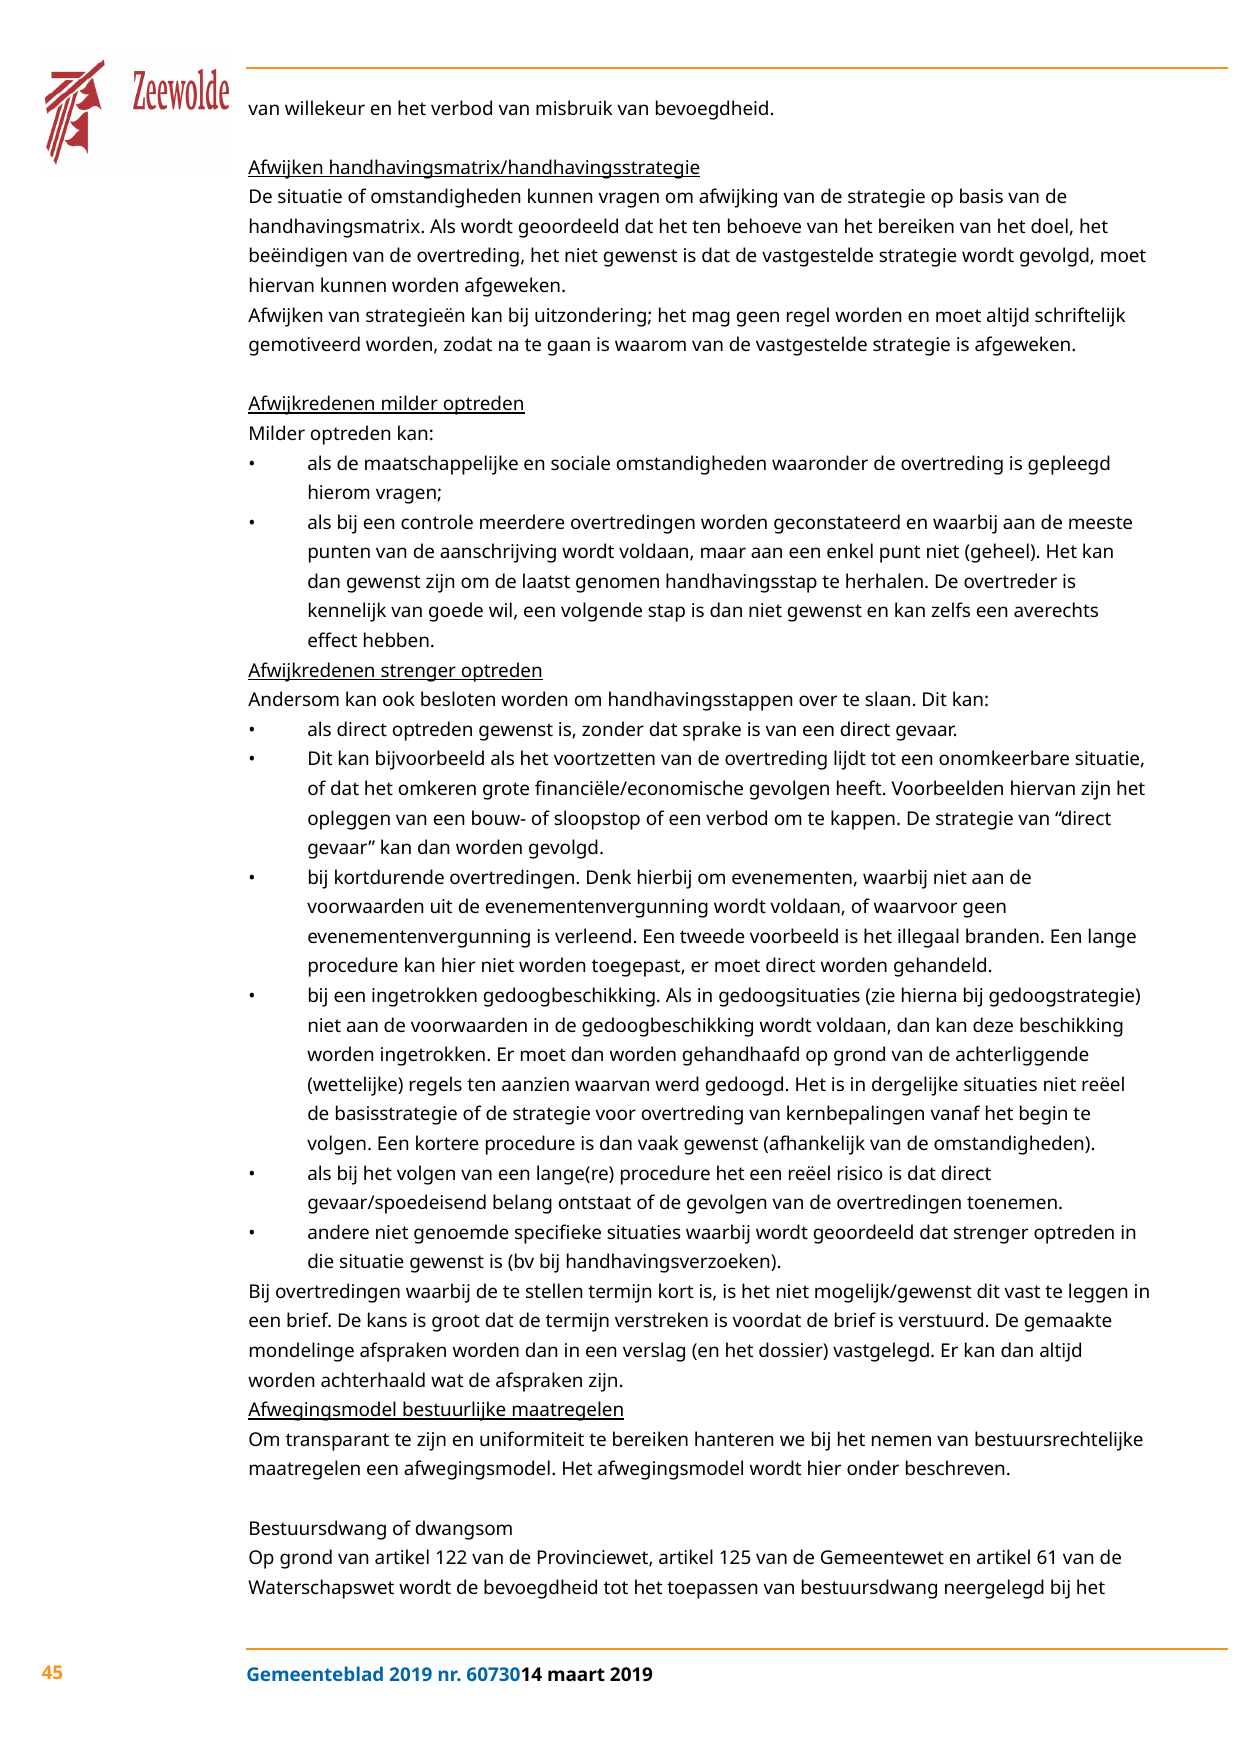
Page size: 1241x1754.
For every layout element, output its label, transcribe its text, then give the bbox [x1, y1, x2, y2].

list Dit kan bijvoorbeeld als het voortzetten van de overtreding lijdt tot een onomkeerbare situatie, of dat het omkeren grote financiële/economische gevolgen heeft. Voorbeelden hiervan zijn het opleggen van een bouw- of sloopstop of een verbod om te kappen. De strategie van “direct gevaar” kan dan worden gevolgd. [248, 746, 1152, 860]
text Bij overtredingen waarbij de te stellen termijn kort is, is het niet mogelijk/gewenst dit vast te leggen in een brief. De kans is groot dat de termijn verstreken is voordat de brief is verstuurd. De gemaakte mondelinge afspraken worden dan in een verslag (en het dossier) vastgelegd. Er kan dan altijd worden achterhaald wat de afspraken zijn. [248, 1278, 1152, 1393]
text Om transparant te zijn en uniformiteit te bereiken hanteren we bij het nemen van bestuursrechtelijke maatregelen een afwegingsmodel. Het afwegingsmodel wordt hier onder beschreven. [248, 1426, 1152, 1481]
text Bestuursdwang of dwangsom [248, 1515, 1152, 1541]
list bij kortdurende overtredingen. Denk hierbij om evenementen, waarbij niet aan de voorwaarden uit de evenementenvergunning wordt voldaan, of waarvoor geen evenementenvergunning is verleend. Een tweede voorbeeld is het illegaal branden. Een lange procedure kan hier niet worden toegepast, er moet direct worden gehandeld. [248, 864, 1152, 978]
list andere niet genoemde specifieke situaties waarbij wordt geoordeeld dat strenger optreden in die situatie gewenst is (bv bij handhavingsverzoeken). [248, 1219, 1152, 1274]
list als direct optreden gewenst is, zonder dat sprake is van een direct gevaar. [248, 716, 1152, 742]
list als bij het volgen van een lange(re) procedure het een reëel risico is dat direct gevaar/spoedeisend belang ontstaat of de gevolgen van de overtredingen toenemen. [248, 1160, 1152, 1215]
text Afwegingsmodel bestuurlijke maatregelen [248, 1396, 1152, 1422]
text van willekeur en het verbod van misbruik van bevoegdheid. [248, 95, 1152, 121]
text Afwijken handhavingsmatrix/handhavingsstrategie [248, 154, 1152, 180]
list als de maatschappelijke en sociale omstandigheden waaronder de overtreding is gepleegd hierom vragen; [248, 450, 1152, 505]
text De situatie of omstandigheden kunnen vragen om afwijking van de strategie op basis van de handhavingsmatrix. Als wordt geoordeeld dat het ten behoeve van het bereiken van het doel, het beëindigen van de overtreding, het niet gewenst is dat de vastgestelde strategie wordt gevolgd, moet hiervan kunnen worden afgeweken. [248, 183, 1152, 298]
text Milder optreden kan: [248, 420, 1152, 446]
text Op grond van artikel 122 van de Provinciewet, artikel 125 van de Gemeentewet en artikel 61 van de Waterschapswet wordt de bevoegdheid tot het toepassen van bestuursdwang neergelegd bij het [248, 1544, 1152, 1600]
list als bij een controle meerdere overtredingen worden geconstateerd en waarbij aan de meeste punten van de aanschrijving wordt voldaan, maar aan een enkel punt niet (geheel). Het kan dan gewenst zijn om de laatst genomen handhavingsstap te herhalen. De overtreder is kennelijk van goede wil, een volgende stap is dan niet gewenst en kan zelfs een averechts effect hebben. [248, 509, 1152, 653]
list bij een ingetrokken gedoogbeschikking. Als in gedoogsituaties (zie hierna bij gedoogstrategie) niet aan de voorwaarden in de gedoogbeschikking wordt voldaan, dan kan deze beschikking worden ingetrokken. Er moet dan worden gehandhaafd op grond van de achterliggende (wettelijke) regels ten aanzien waarvan werd gedoogd. Het is in dergelijke situaties niet reëel de basisstrategie of de strategie voor overtreding van kernbepalingen vanaf het begin te volgen. Een kortere procedure is dan vaak gewenst (afhankelijk van de omstandigheden). [248, 982, 1152, 1156]
text Afwijkredenen milder optreden [248, 391, 1152, 416]
text Afwijken van strategieën kan bij uitzondering; het mag geen regel worden en moet altijd schriftelijk gemotiveerd worden, zodat na te gaan is waarom van de vastgestelde strategie is afgeweken. [248, 302, 1152, 357]
text Afwijkredenen strenger optreden [248, 657, 1152, 683]
picture [41, 47, 231, 172]
text Andersom kan ook besloten worden om handhavingsstappen over te slaan. Dit kan: [248, 686, 1152, 712]
